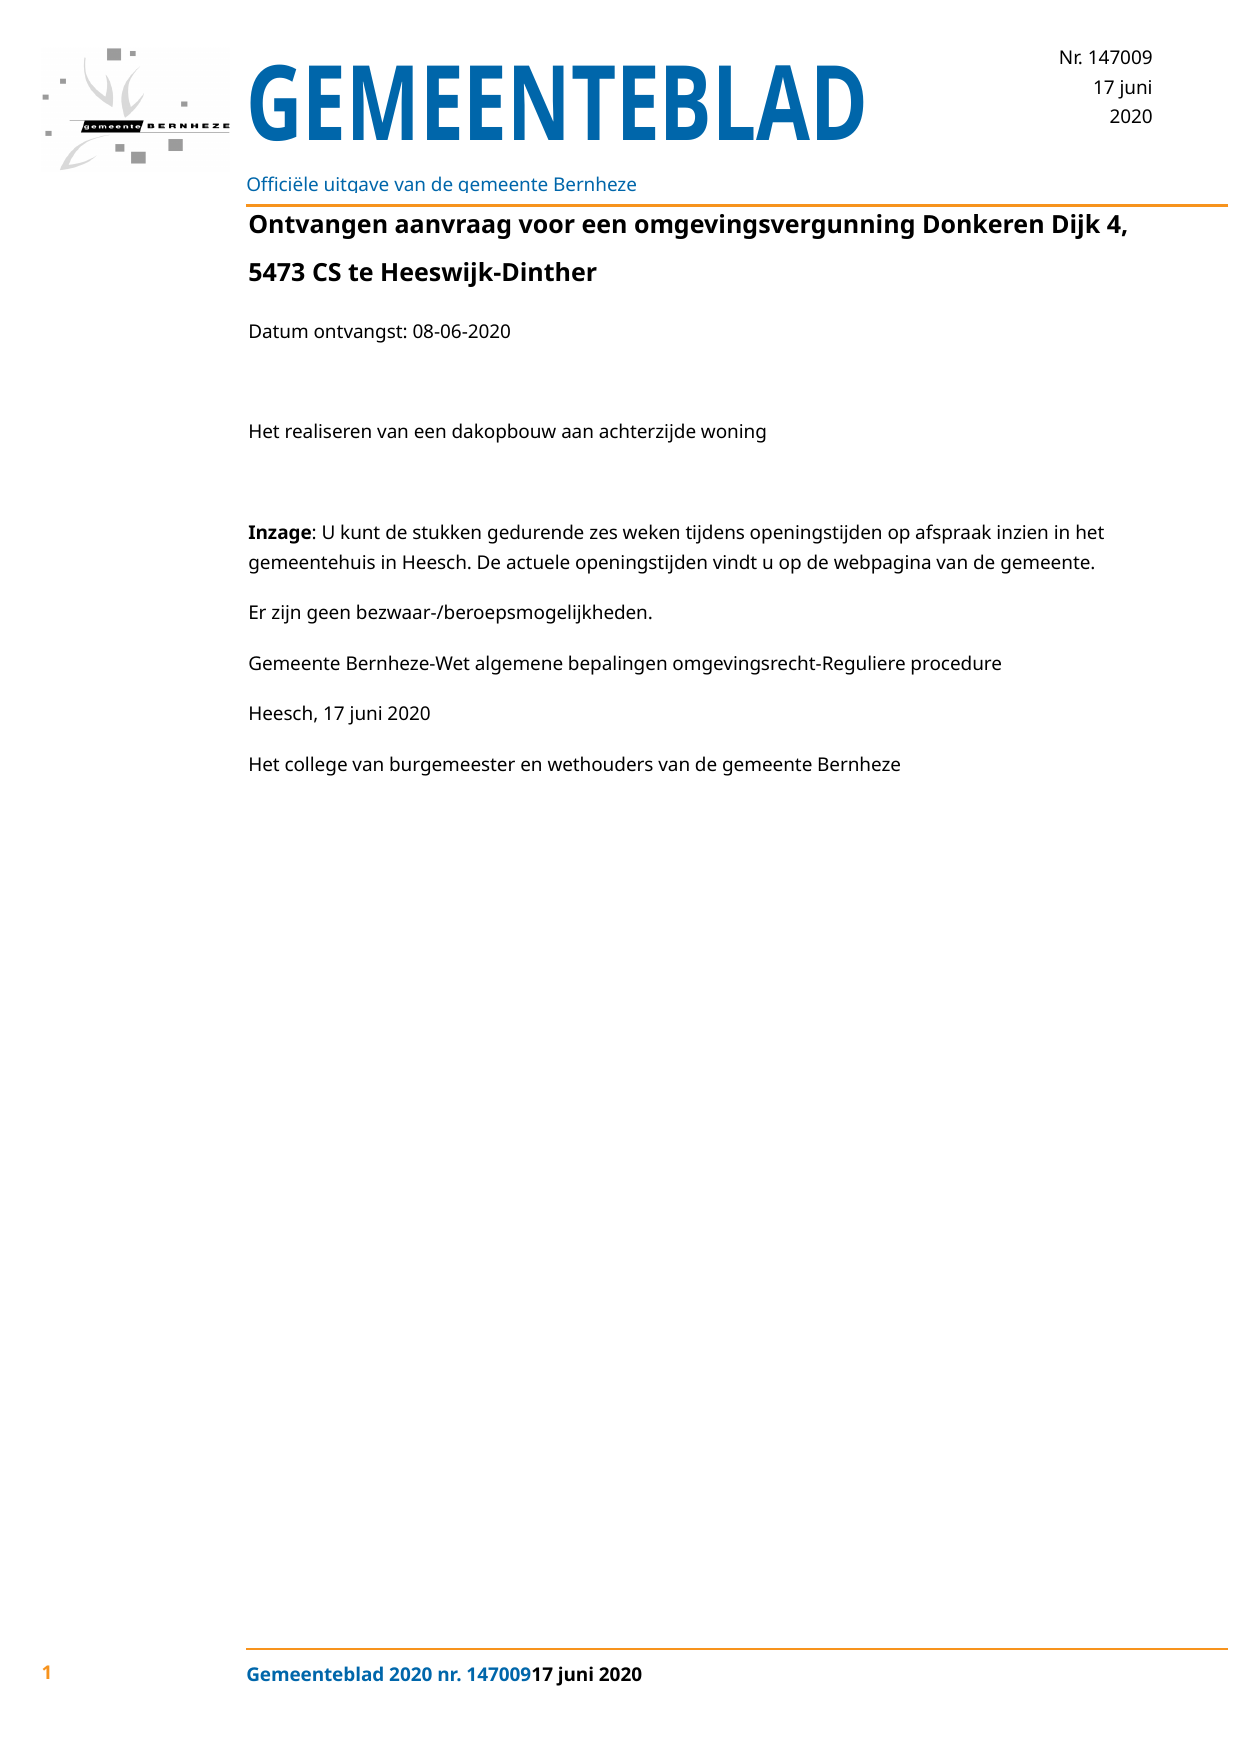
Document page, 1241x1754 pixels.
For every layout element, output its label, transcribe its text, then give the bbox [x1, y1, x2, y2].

text Gemeente Bernheze-Wet algemene bepalingen omgevingsrecht-Reguliere procedure [248, 650, 1152, 676]
text Er zijn geen bezwaar-/beroepsmogelijkheden. [248, 599, 1152, 625]
picture [41, 47, 231, 172]
text Ontvangen aanvraag voor een omgevingsvergunning Donkeren Dijk 4, 5473 CS te Heeswijk-Dinther [248, 207, 1152, 288]
text Het realiseren van een dakopbouw aan achterzijde woning [248, 419, 1152, 444]
text Heesch, 17 juni 2020 [248, 700, 1152, 726]
text Het college van burgemeester en wethouders van de gemeente Bernheze [248, 751, 1152, 777]
text Inzage: U kunt de stukken gedurende zes weken tijdens openingstijden op afspraak inzien in het gemeentehuis in Heesch. De actuele openingstijden vindt u op de webpagina van de gemeente. [248, 519, 1152, 575]
text Datum ontvangst: 08-06-2020 [248, 318, 1152, 344]
